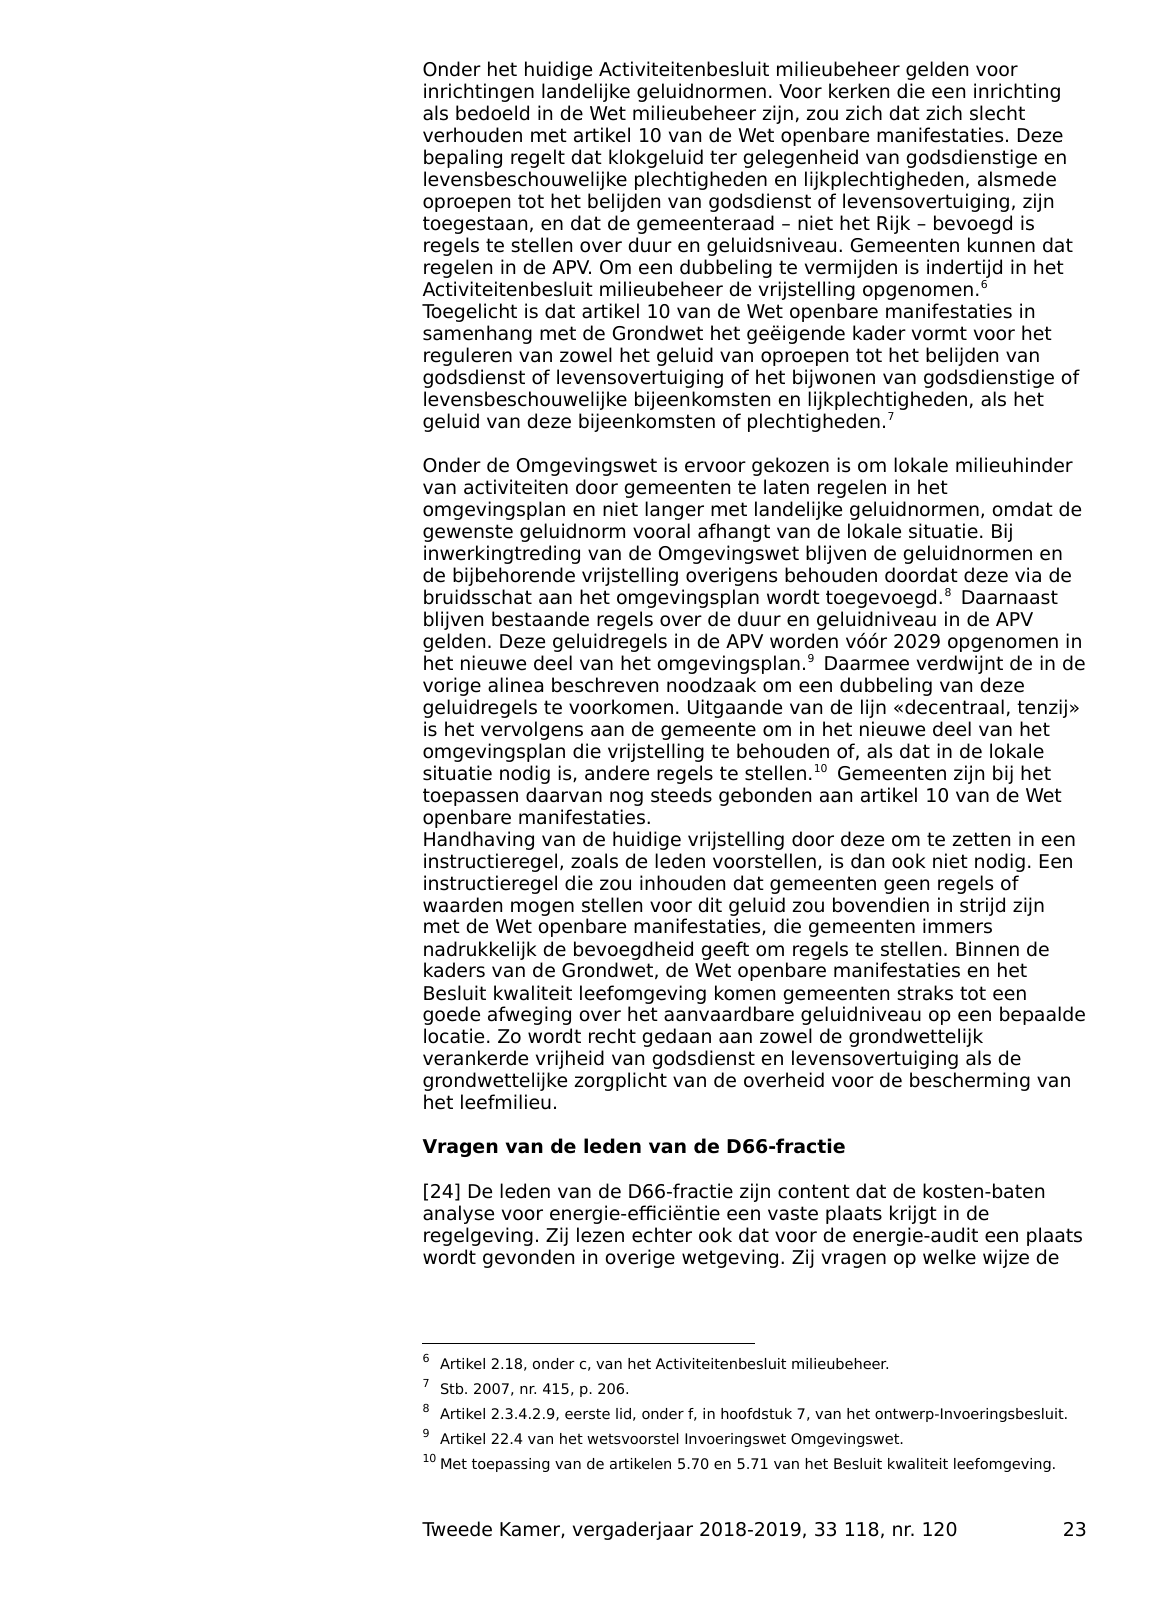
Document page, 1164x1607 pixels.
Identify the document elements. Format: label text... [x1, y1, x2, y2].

text Onder de Omgevingswet is ervoor gekozen is om lokale milieuhinder van activiteiten door gemeenten te laten regelen in het omgevingsplan en niet langer met landelijke geluidnormen, omdat de gewenste geluidnorm vooral afhangt van de lokale situatie. Bij inwerkingtreding van de Omgevingswet blijven de geluidnormen en de bijbehorende vrijstelling overigens behouden doordat deze via de bruidsschat aan het omgevingsplan wordt toegevoegd. Daarnaast blijven bestaande regels over de duur en geluidniveau in de APV gelden. Deze geluidregels in de APV worden vóór 2029 opgenomen in het nieuwe deel van het omgevingsplan. Daarmee verdwijnt de in de vorige alinea beschreven noodzaak om een dubbeling van deze geluidregels te voorkomen. Uitgaande van de lijn «decentraal, tenzij» is het vervolgens aan de gemeente om in het nieuwe deel van het omgevingsplan die vrijstelling te behouden of, als dat in de lokale situatie nodig is, andere regels te stellen. Gemeenten zijn bij het toepassen daarvan nog steeds gebonden aan artikel 10 van de Wet openbare manifestaties. [422, 455, 1087, 828]
subtitle Vragen van de leden van de D66-fractie [422, 1136, 1087, 1158]
text [24] De leden van de D66-fractie zijn content dat de kosten-baten analyse voor energie-efficiëntie een vaste plaats krijgt in de regelgeving. Zij lezen echter ook dat voor de energie-audit een plaats wordt gevonden in overige wetgeving. Zij vragen op welke wijze de [422, 1181, 1087, 1268]
text Artikel 22.4 van het wetsvoorstel Invoeringswet Omgevingswet. [422, 1427, 1087, 1449]
text Met toepassing van de artikelen 5.70 en 5.71 van het Besluit kwaliteit leefomgeving. [422, 1452, 1087, 1474]
text Onder het huidige Activiteitenbesluit milieubeheer gelden voor inrichtingen landelijke geluidnormen. Voor kerken die een inrichting als bedoeld in de Wet milieubeheer zijn, zou zich dat zich slecht verhouden met artikel 10 van de Wet openbare manifestaties. Deze bepaling regelt dat klokgeluid ter gelegenheid van godsdienstige en levensbeschouwelijke plechtigheden en lijkplechtigheden, alsmede oproepen tot het belijden van godsdienst of levensovertuiging, zijn toegestaan, en dat de gemeenteraad – niet het Rijk – bevoegd is regels te stellen over duur en geluidsniveau. Gemeenten kunnen dat regelen in de APV. Om een dubbeling te vermijden is indertijd in het Activiteitenbesluit milieubeheer de vrijstelling opgenomen. Toegelicht is dat artikel 10 van de Wet openbare manifestaties in samenhang met de Grondwet het geëigende kader vormt voor het reguleren van zowel het geluid van oproepen tot het belijden van godsdienst of levensovertuiging of het bijwonen van godsdienstige of levensbeschouwelijke bijeenkomsten en lijkplechtigheden, als het geluid van deze bijeenkomsten of plechtigheden. [422, 59, 1087, 433]
text Handhaving van de huidige vrijstelling door deze om te zetten in een instructieregel, zoals de leden voorstellen, is dan ook niet nodig. Een instructieregel die zou inhouden dat gemeenten geen regels of waarden mogen stellen voor dit geluid zou bovendien in strijd zijn met de Wet openbare manifestaties, die gemeenten immers nadrukkelijk de bevoegdheid geeft om regels te stellen. Binnen de kaders van de Grondwet, de Wet openbare manifestaties en het Besluit kwaliteit leefomgeving komen gemeenten straks tot een goede afweging over het aanvaardbare geluidniveau op een bepaalde locatie. Zo wordt recht gedaan aan zowel de grondwettelijk verankerde vrijheid van godsdienst en levensovertuiging als de grondwettelijke zorgplicht van de overheid voor de bescherming van het leefmilieu. [422, 828, 1087, 1114]
text Stb. 2007, nr. 415, p. 206. [422, 1377, 1087, 1399]
text Artikel 2.3.4.2.9, eerste lid, onder f, in hoofdstuk 7, van het ontwerp-Invoeringsbesluit. [422, 1402, 1087, 1424]
text Artikel 2.18, onder c, van het Activiteitenbesluit milieubeheer. [422, 1352, 1087, 1374]
